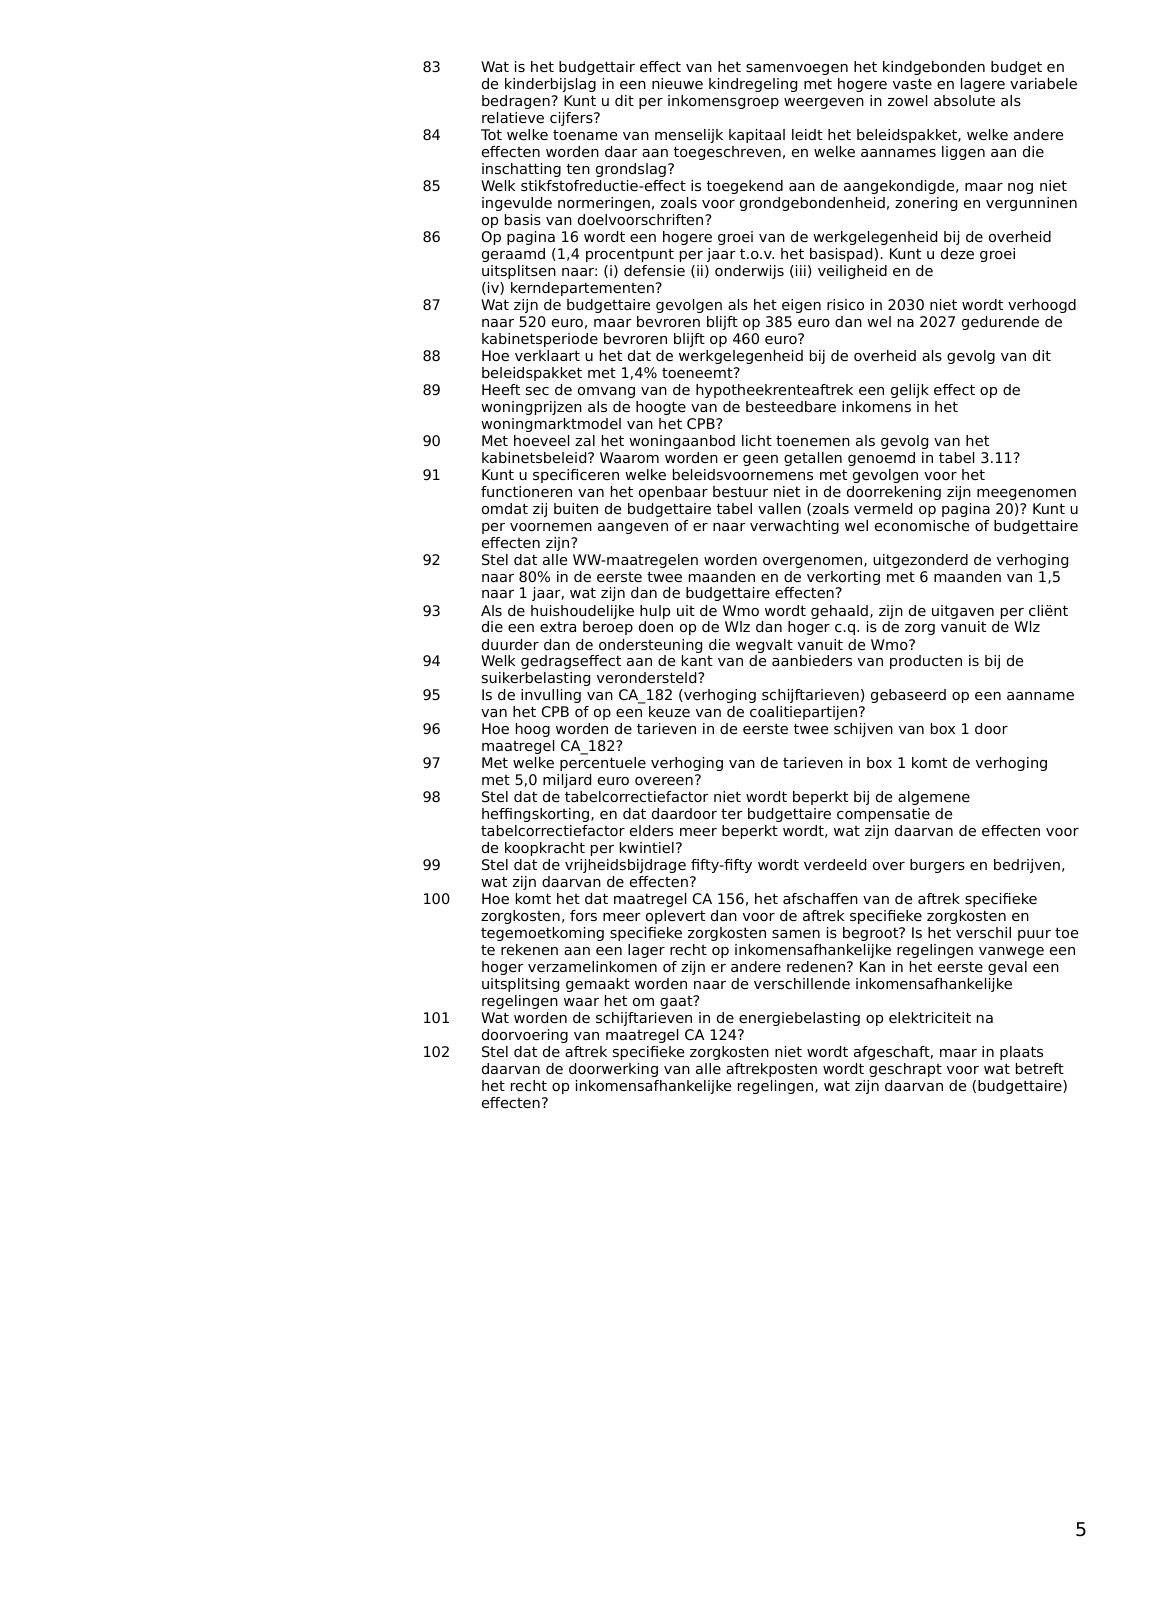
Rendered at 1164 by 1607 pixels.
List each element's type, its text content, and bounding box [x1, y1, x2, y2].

table_cell 99 [422, 857, 475, 891]
table_cell Welk stikfstofreductie-effect is toegekend aan de aangekondigde, maar nog niet ingevulde normeringen, zoals voor grondgebondenheid, zonering en vergunninen op basis van doelvoorschriften? [475, 178, 1087, 229]
table_cell 93 [422, 603, 475, 653]
table_cell 88 [422, 348, 475, 382]
table_cell 91 [422, 467, 475, 551]
table_cell Stel dat de vrijheidsbijdrage fifty-fifty wordt verdeeld over burgers en bedrijven, wat zijn daarvan de effecten? [475, 857, 1087, 891]
table_cell Als de huishoudelijke hulp uit de Wmo wordt gehaald, zijn de uitgaven per cliënt die een extra beroep doen op de Wlz dan hoger c.q. is de zorg vanuit de Wlz duurder dan de ondersteuning die wegvalt vanuit de Wmo? [475, 603, 1087, 653]
table_cell Kunt u specificeren welke beleidsvoornemens met gevolgen voor het functioneren van het openbaar bestuur niet in de doorrekening zijn meegenomen omdat zij buiten de budgettaire tabel vallen (zoals vermeld op pagina 20)? Kunt u per voornemen aangeven of er naar verwachting wel economische of budgettaire effecten zijn? [475, 467, 1087, 551]
table_cell Tot welke toename van menselijk kapitaal leidt het beleidspakket, welke andere effecten worden daar aan toegeschreven, en welke aannames liggen aan die inschatting ten grondslag? [475, 127, 1087, 178]
table_cell 85 [422, 178, 475, 229]
table_cell Hoe hoog worden de tarieven in de eerste twee schijven van box 1 door maatregel CA_182? [475, 721, 1087, 755]
table_cell Stel dat alle WW-maatregelen worden overgenomen, uitgezonderd de verhoging naar 80% in de eerste twee maanden en de verkorting met 6 maanden van 1,5 naar 1 jaar, wat zijn dan de budgettaire effecten? [475, 551, 1087, 602]
table_cell 101 [422, 1010, 475, 1044]
table_cell 83 [422, 59, 475, 127]
table_cell 84 [422, 127, 475, 178]
table_cell Wat worden de schijftarieven in de energiebelasting op elektriciteit na doorvoering van maatregel CA 124? [475, 1010, 1087, 1044]
table_cell 96 [422, 721, 475, 755]
table_cell Met hoeveel zal het woningaanbod licht toenemen als gevolg van het kabinetsbeleid? Waarom worden er geen getallen genoemd in tabel 3.11? [475, 433, 1087, 467]
table_cell Hoe verklaart u het dat de werkgelegenheid bij de overheid als gevolg van dit beleidspakket met 1,4% toeneemt? [475, 348, 1087, 382]
table_cell Op pagina 16 wordt een hogere groei van de werkgelegenheid bij de overheid geraamd (1,4 procentpunt per jaar t.o.v. het basispad). Kunt u deze groei uitsplitsen naar: (i) defensie (ii) onderwijs (iii) veiligheid en de (iv) kerndepartementen? [475, 229, 1087, 297]
table_cell Welk gedragseffect aan de kant van de aanbieders van producten is bij de suikerbelasting verondersteld? [475, 653, 1087, 687]
table_cell 95 [422, 687, 475, 721]
table_cell Hoe komt het dat maatregel CA 156, het afschaffen van de aftrek specifieke zorgkosten, fors meer oplevert dan voor de aftrek specifieke zorgkosten en tegemoetkoming specifieke zorgkosten samen is begroot? Is het verschil puur toe te rekenen aan een lager recht op inkomensafhankelijke regelingen vanwege een hoger verzamelinkomen of zijn er andere redenen? Kan in het eerste geval een uitsplitsing gemaakt worden naar de verschillende inkomensafhankelijke regelingen waar het om gaat? [475, 891, 1087, 1010]
table_cell 94 [422, 653, 475, 687]
table_cell Heeft sec de omvang van de hypotheekrenteaftrek een gelijk effect op de woningprijzen als de hoogte van de besteedbare inkomens in het woningmarktmodel van het CPB? [475, 382, 1087, 433]
table_cell 102 [422, 1044, 475, 1112]
table_cell 100 [422, 891, 475, 1010]
table_cell Stel dat de aftrek specifieke zorgkosten niet wordt afgeschaft, maar in plaats daarvan de doorwerking van alle aftrekposten wordt geschrapt voor wat betreft het recht op inkomensafhankelijke regelingen, wat zijn daarvan de (budgettaire) effecten? [475, 1044, 1087, 1112]
table_cell 89 [422, 382, 475, 433]
table_cell Stel dat de tabelcorrectiefactor niet wordt beperkt bij de algemene heffingskorting, en dat daardoor ter budgettaire compensatie de tabelcorrectiefactor elders meer beperkt wordt, wat zijn daarvan de effecten voor de koopkracht per kwintiel? [475, 789, 1087, 857]
table_cell Wat is het budgettair effect van het samenvoegen het kindgebonden budget en de kinderbijslag in een nieuwe kindregeling met hogere vaste en lagere variabele bedragen? Kunt u dit per inkomensgroep weergeven in zowel absolute als relatieve cijfers? [475, 59, 1087, 127]
table_cell Wat zijn de budgettaire gevolgen als het eigen risico in 2030 niet wordt verhoogd naar 520 euro, maar bevroren blijft op 385 euro dan wel na 2027 gedurende de kabinetsperiode bevroren blijft op 460 euro? [475, 297, 1087, 348]
table_cell Met welke percentuele verhoging van de tarieven in box 1 komt de verhoging met 5,0 miljard euro overeen? [475, 755, 1087, 789]
table_cell 87 [422, 297, 475, 348]
table_cell 98 [422, 789, 475, 857]
table_cell 92 [422, 551, 475, 602]
table_cell 90 [422, 433, 475, 467]
table_cell Is de invulling van CA_182 (verhoging schijftarieven) gebaseerd op een aanname van het CPB of op een keuze van de coalitiepartijen? [475, 687, 1087, 721]
table_cell 97 [422, 755, 475, 789]
table_cell 86 [422, 229, 475, 297]
